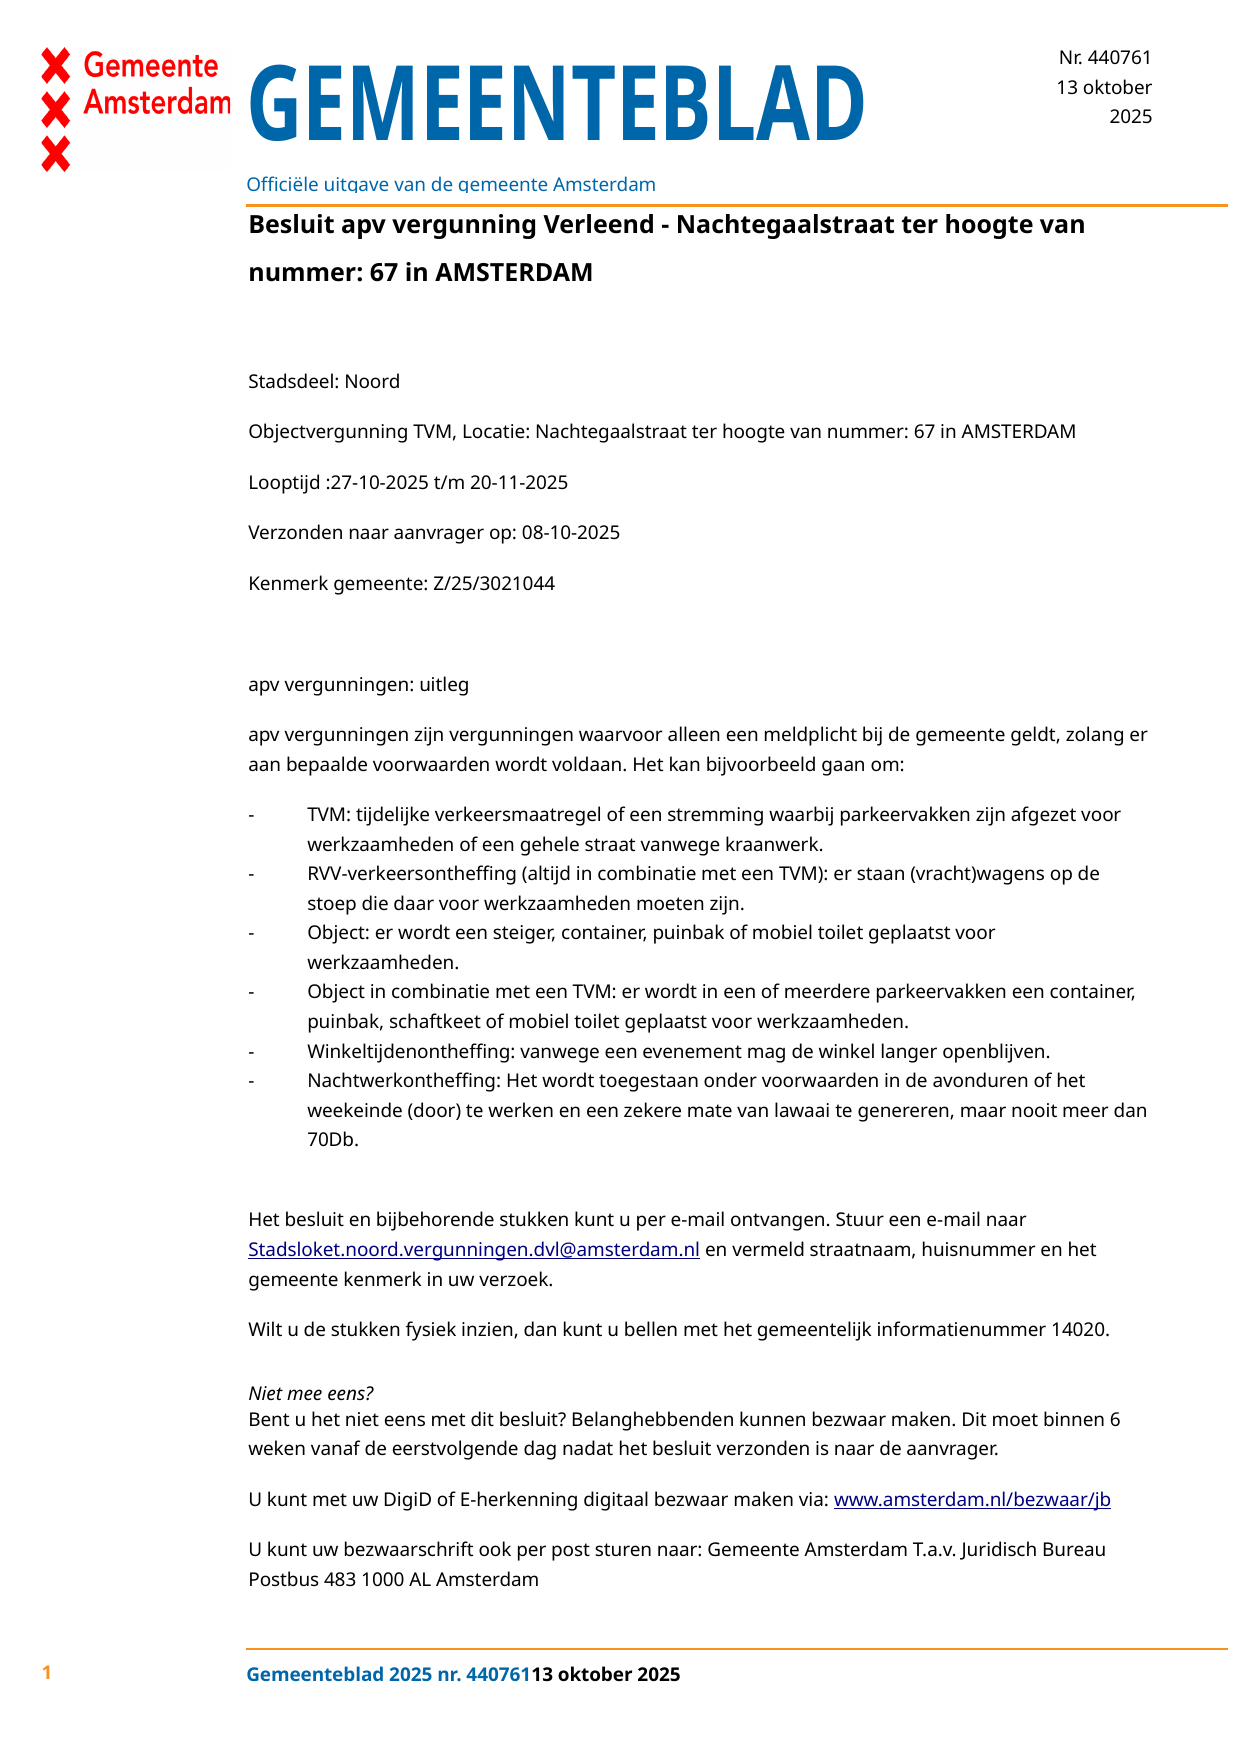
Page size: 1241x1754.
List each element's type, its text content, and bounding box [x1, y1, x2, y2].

text Kenmerk gemeente: Z/25/3021044 [248, 570, 1152, 596]
text Het besluit en bijbehorende stukken kunt u per e-mail ontvangen. Stuur een e-mail naar Stadsloket.noord.vergunningen.dvl@amsterdam.nl en vermeld straatnaam, huisnummer en het gemeente kenmerk in uw verzoek. [248, 1207, 1152, 1292]
picture [41, 47, 231, 172]
list Object: er wordt een steiger, container, puinbak of mobiel toilet geplaatst voor werkzaamheden. [248, 919, 1152, 975]
list RVV-verkeersontheffing (altijd in combinatie met een TVM): er staan (vracht)wagens op de stoep die daar voor werkzaamheden moeten zijn. [248, 860, 1152, 916]
list TVM: tijdelijke verkeersmaatregel of een stremming waarbij parkeervakken zijn afgezet voor werkzaamheden of een gehele straat vanwege kraanwerk. [248, 801, 1152, 857]
list Object in combinatie met een TVM: er wordt in een of meerdere parkeervakken een container, puinbak, schaftkeet of mobiel toilet geplaatst voor werkzaamheden. [248, 979, 1152, 1034]
text Stadsdeel: Noord [248, 368, 1152, 394]
text Wilt u de stukken fysiek inzien, dan kunt u bellen met het gemeentelijk informatienummer 14020. [248, 1316, 1152, 1342]
text U kunt uw bezwaarschrift ook per post sturen naar: Gemeente Amsterdam T.a.v. Juridisch Bureau Postbus 483 1000 AL Amsterdam [248, 1536, 1152, 1592]
text Looptijd :27-10-2025 t/m 20-11-2025 [248, 469, 1152, 495]
text Verzonden naar aanvrager op: 08-10-2025 [248, 519, 1152, 545]
list Nachtwerkontheffing: Het wordt toegestaan onder voorwaarden in de avonduren of het weekeinde (door) te werken en een zekere mate van lawaai te genereren, maar nooit meer dan 70Db. [248, 1067, 1152, 1152]
text Besluit apv vergunning Verleend - Nachtegaalstraat ter hoogte van nummer: 67 in AMSTERDAM [248, 207, 1152, 288]
text Bent u het niet eens met dit besluit? Belanghebbenden kunnen bezwaar maken. Dit moet binnen 6 weken vanaf de eerstvolgende dag nadat het besluit verzonden is naar de aanvrager. [248, 1406, 1152, 1461]
text apv vergunningen: uitleg [248, 671, 1152, 697]
text Objectvergunning TVM, Locatie: Nachtegaalstraat ter hoogte van nummer: 67 in AMSTERDAM [248, 419, 1152, 444]
text Niet mee eens? [248, 1380, 1152, 1406]
list Winkeltijdenontheffing: vanwege een evenement mag de winkel langer openblijven. [248, 1038, 1152, 1064]
text U kunt met uw DigiD of E-herkenning digitaal bezwaar maken via: www.amsterdam.nl/bezwaar/jb [248, 1486, 1152, 1512]
text apv vergunningen zijn vergunningen waarvoor alleen een meldplicht bij de gemeente geldt, zolang er aan bepaalde voorwaarden wordt voldaan. Het kan bijvoorbeeld gaan om: [248, 721, 1152, 777]
